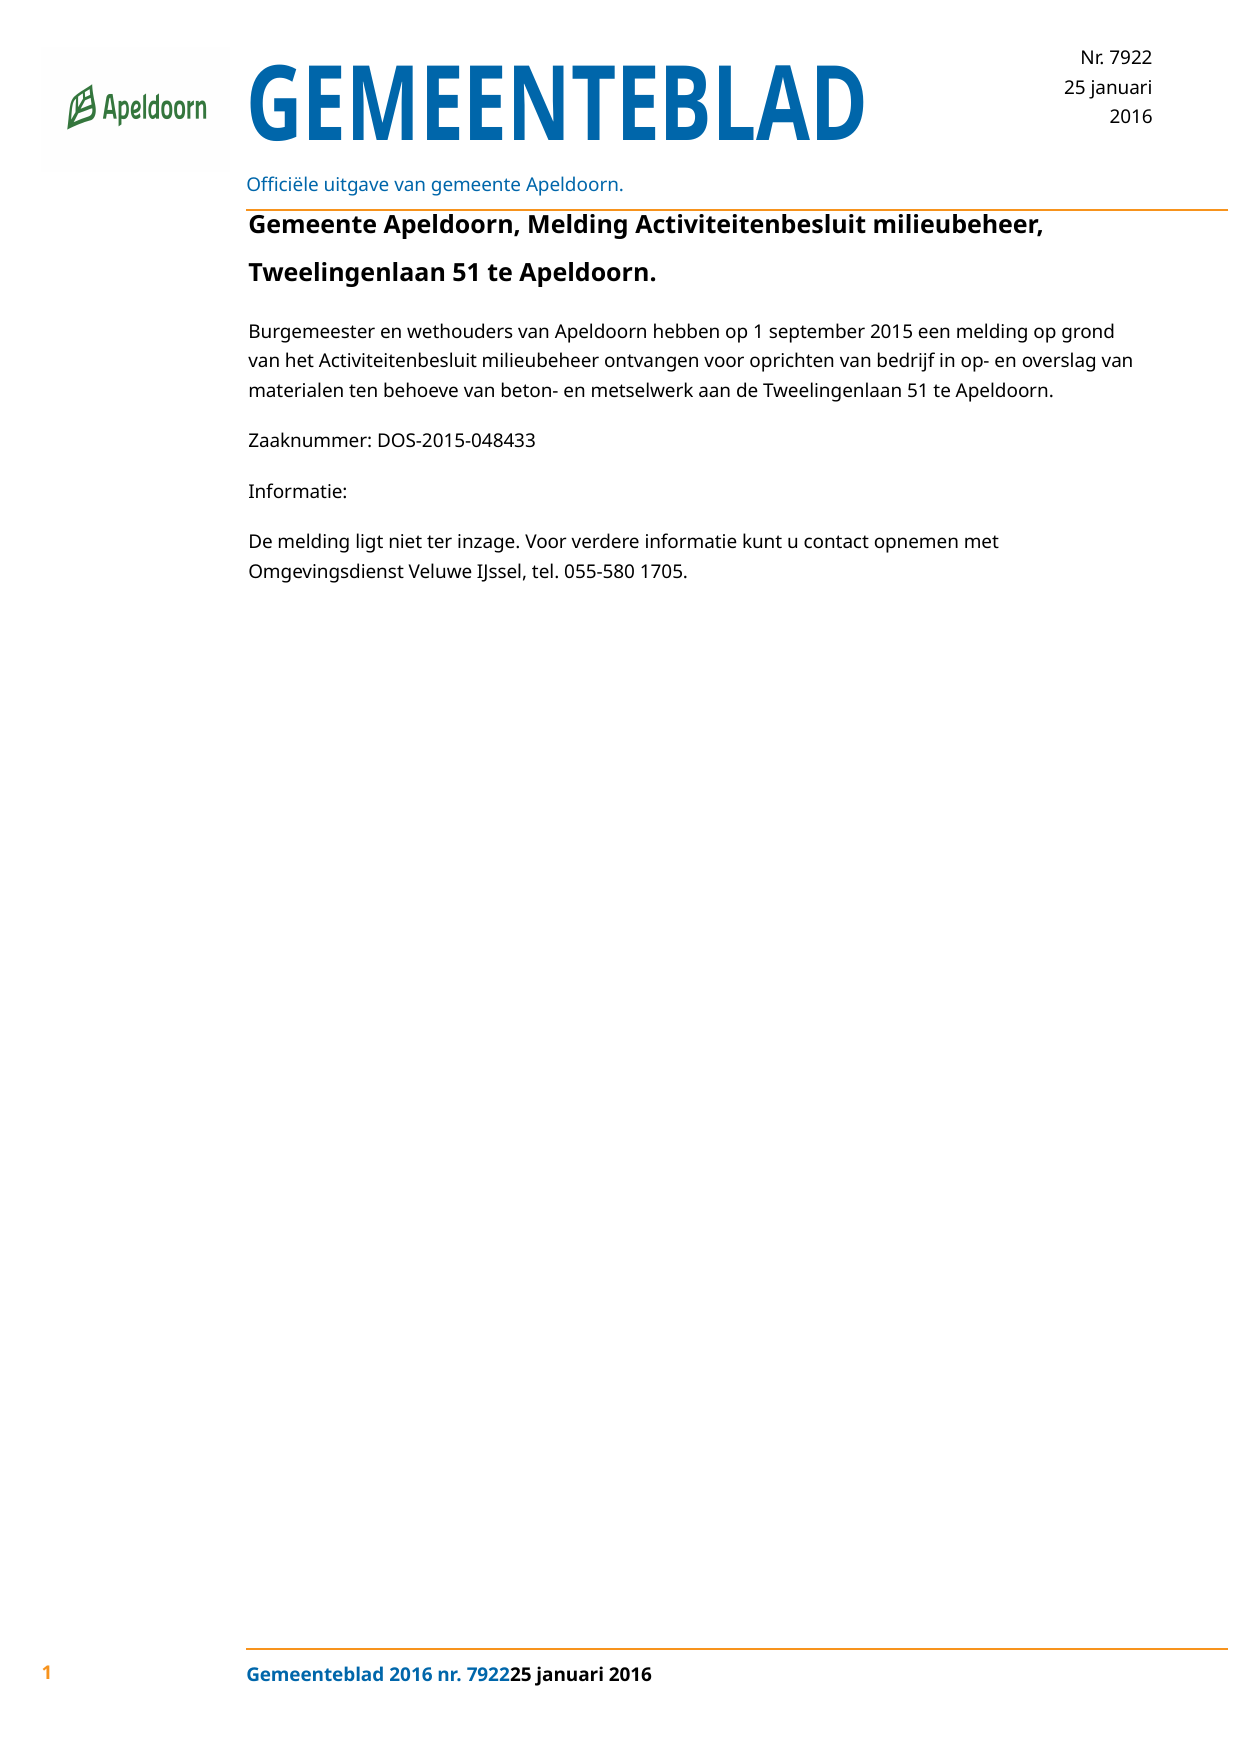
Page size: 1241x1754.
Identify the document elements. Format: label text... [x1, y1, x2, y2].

text Burgemeester en wethouders van Apeldoorn hebben op 1 september 2015 een melding op grond van het Activiteitenbesluit milieubeheer ontvangen voor oprichten van bedrijf in op- en overslag van materialen ten behoeve van beton- en metselwerk aan de Tweelingenlaan 51 te Apeldoorn. [248, 318, 1152, 403]
text Informatie: [248, 478, 1152, 504]
text De melding ligt niet ter inzage. Voor verdere informatie kunt u contact opnemen met Omgevingsdienst Veluwe IJssel, tel. 055-580 1705. [248, 528, 1152, 584]
text Zaaknummer: DOS-2015-048433 [248, 427, 1152, 453]
picture [41, 47, 231, 172]
text Gemeente Apeldoorn, Melding Activiteitenbesluit milieubeheer, Tweelingenlaan 51 te Apeldoorn. [248, 211, 1152, 288]
